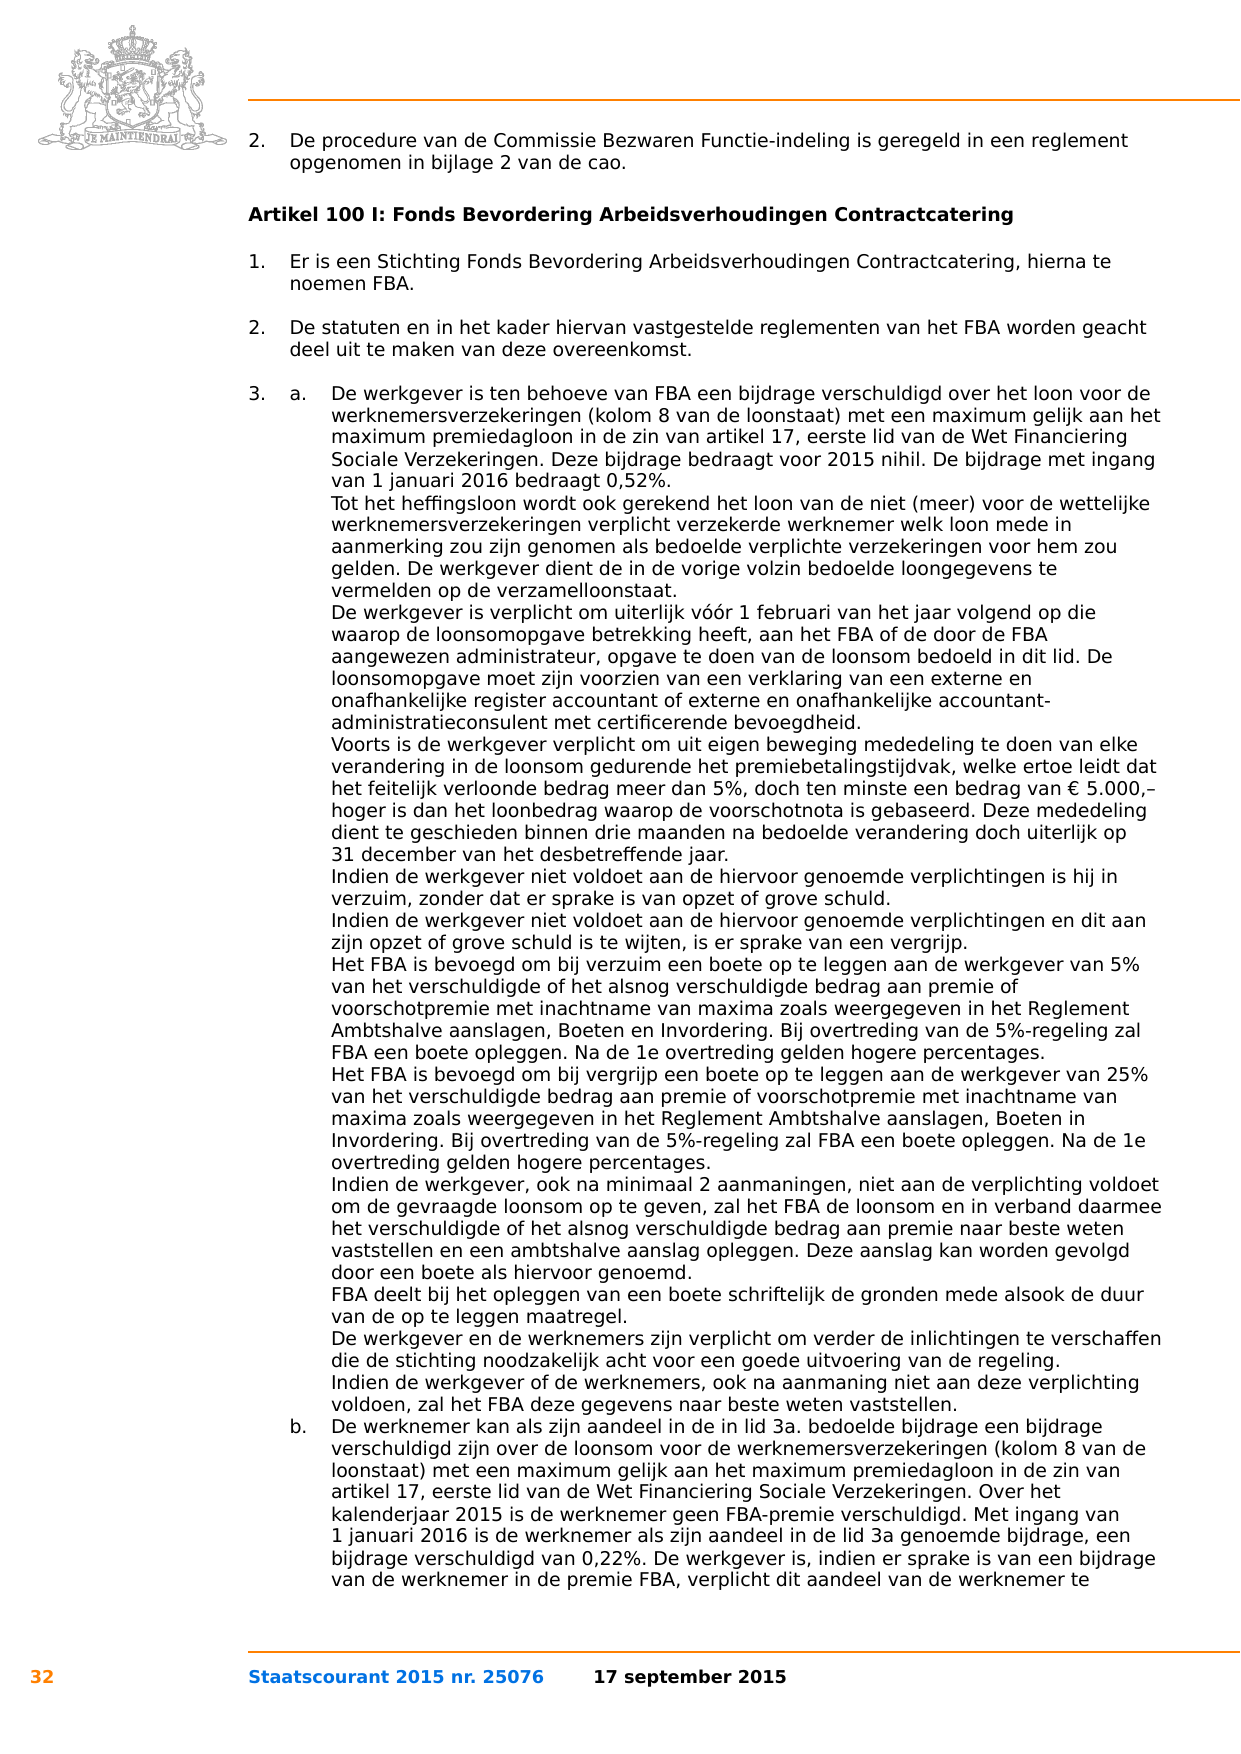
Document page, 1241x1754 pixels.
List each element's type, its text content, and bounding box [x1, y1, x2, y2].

text b. De werknemer kan als zijn aandeel in de in lid 3a. bedoelde bijdrage een bijdrage verschuldigd zijn over de loonsom voor de werknemersverzekeringen (kolom 8 van de loonstaat) met een maximum gelijk aan het maximum premiedagloon in de zin van artikel 17, eerste lid van de Wet Financiering Sociale Verzekeringen. Over het kalenderjaar 2015 is de werknemer geen FBA-premie verschuldigd. Met ingang van 1 januari 2016 is de werknemer als zijn aandeel in de lid 3a genoemde bijdrage, een bijdrage verschuldigd van 0,22%. De werkgever is, indien er sprake is van een bijdrage van de werknemer in de premie FBA, verplicht dit aandeel van de werknemer te [289, 1416, 1163, 1591]
text FBA deelt bij het opleggen van een boete schriftelijk de gronden mede alsook de duur van de op te leggen maatregel. [331, 1284, 1163, 1328]
subtitle Artikel 100 I: Fonds Bevordering Arbeidsverhoudingen Contractcatering [248, 204, 1163, 226]
text Indien de werkgever of de werknemers, ook na aanmaning niet aan deze verplichting voldoen, zal het FBA deze gegevens naar beste weten vaststellen. [331, 1372, 1163, 1416]
text 2. De procedure van de Commissie Bezwaren Functie-indeling is geregeld in een reglement opgenomen in bijlage 2 van de cao. [248, 130, 1163, 174]
text De werkgever is verplicht om uiterlijk vóór 1 februari van het jaar volgend op die waarop de loonsomopgave betrekking heeft, aan het FBA of de door de FBA aangewezen administrateur, opgave te doen van de loonsom bedoeld in dit lid. De loonsomopgave moet zijn voorzien van een verklaring van een externe en onafhankelijke register accountant of externe en onafhankelijke accountant-administratieconsulent met certificerende bevoegdheid. [331, 602, 1163, 734]
text 2. De statuten en in het kader hiervan vastgestelde reglementen van het FBA worden geacht deel uit te maken van deze overeenkomst. [248, 317, 1163, 361]
text 1. Er is een Stichting Fonds Bevordering Arbeidsverhoudingen Contractcatering, hierna te noemen FBA. [248, 251, 1163, 295]
text Voorts is de werkgever verplicht om uit eigen beweging mededeling te doen van elke verandering in de loonsom gedurende het premiebetalingstijdvak, welke ertoe leidt dat het feitelijk verloonde bedrag meer dan 5%, doch ten minste een bedrag van € 5.000,– hoger is dan het loonbedrag waarop de voorschotnota is gebaseerd. Deze mededeling dient te geschieden binnen drie maanden na bedoelde verandering doch uiterlijk op 31 december van het desbetreffende jaar. [331, 734, 1163, 866]
text Het FBA is bevoegd om bij verzuim een boete op te leggen aan de werkgever van 5% van het verschuldigde of het alsnog verschuldigde bedrag aan premie of voorschotpremie met inachtname van maxima zoals weergegeven in het Reglement Ambtshalve aanslagen, Boeten en Invordering. Bij overtreding van de 5%-regeling zal FBA een boete opleggen. Na de 1e overtreding gelden hogere percentages. [331, 954, 1163, 1064]
text 3. a. De werkgever is ten behoeve van FBA een bijdrage verschuldigd over het loon voor de werknemersverzekeringen (kolom 8 van de loonstaat) met een maximum gelijk aan het maximum premiedagloon in de zin van artikel 17, eerste lid van de Wet Financiering Sociale Verzekeringen. Deze bijdrage bedraagt voor 2015 nihil. De bijdrage met ingang van 1 januari 2016 bedraagt 0,52%. [248, 382, 1163, 492]
text Tot het heffingsloon wordt ook gerekend het loon van de niet (meer) voor de wettelijke werknemersverzekeringen verplicht verzekerde werknemer welk loon mede in aanmerking zou zijn genomen als bedoelde verplichte verzekeringen voor hem zou gelden. De werkgever dient de in de vorige volzin bedoelde loongegevens te vermelden op de verzamelloonstaat. [331, 492, 1163, 602]
text Indien de werkgever niet voldoet aan de hiervoor genoemde verplichtingen is hij in verzuim, zonder dat er sprake is van opzet of grove schuld. [331, 866, 1163, 910]
text Indien de werkgever, ook na minimaal 2 aanmaningen, niet aan de verplichting voldoet om de gevraagde loonsom op te geven, zal het FBA de loonsom en in verband daarmee het verschuldigde of het alsnog verschuldigde bedrag aan premie naar beste weten vaststellen en een ambtshalve aanslag opleggen. Deze aanslag kan worden gevolgd door een boete als hiervoor genoemd. [331, 1174, 1163, 1284]
picture [38, 25, 227, 150]
text Het FBA is bevoegd om bij vergrijp een boete op te leggen aan de werkgever van 25% van het verschuldigde bedrag aan premie of voorschotpremie met inachtname van maxima zoals weergegeven in het Reglement Ambtshalve aanslagen, Boeten in Invordering. Bij overtreding van de 5%-regeling zal FBA een boete opleggen. Na de 1e overtreding gelden hogere percentages. [331, 1064, 1163, 1174]
text De werkgever en de werknemers zijn verplicht om verder de inlichtingen te verschaffen die de stichting noodzakelijk acht voor een goede uitvoering van de regeling. [331, 1328, 1163, 1372]
text Indien de werkgever niet voldoet aan de hiervoor genoemde verplichtingen en dit aan zijn opzet of grove schuld is te wijten, is er sprake van een vergrijp. [331, 910, 1163, 954]
